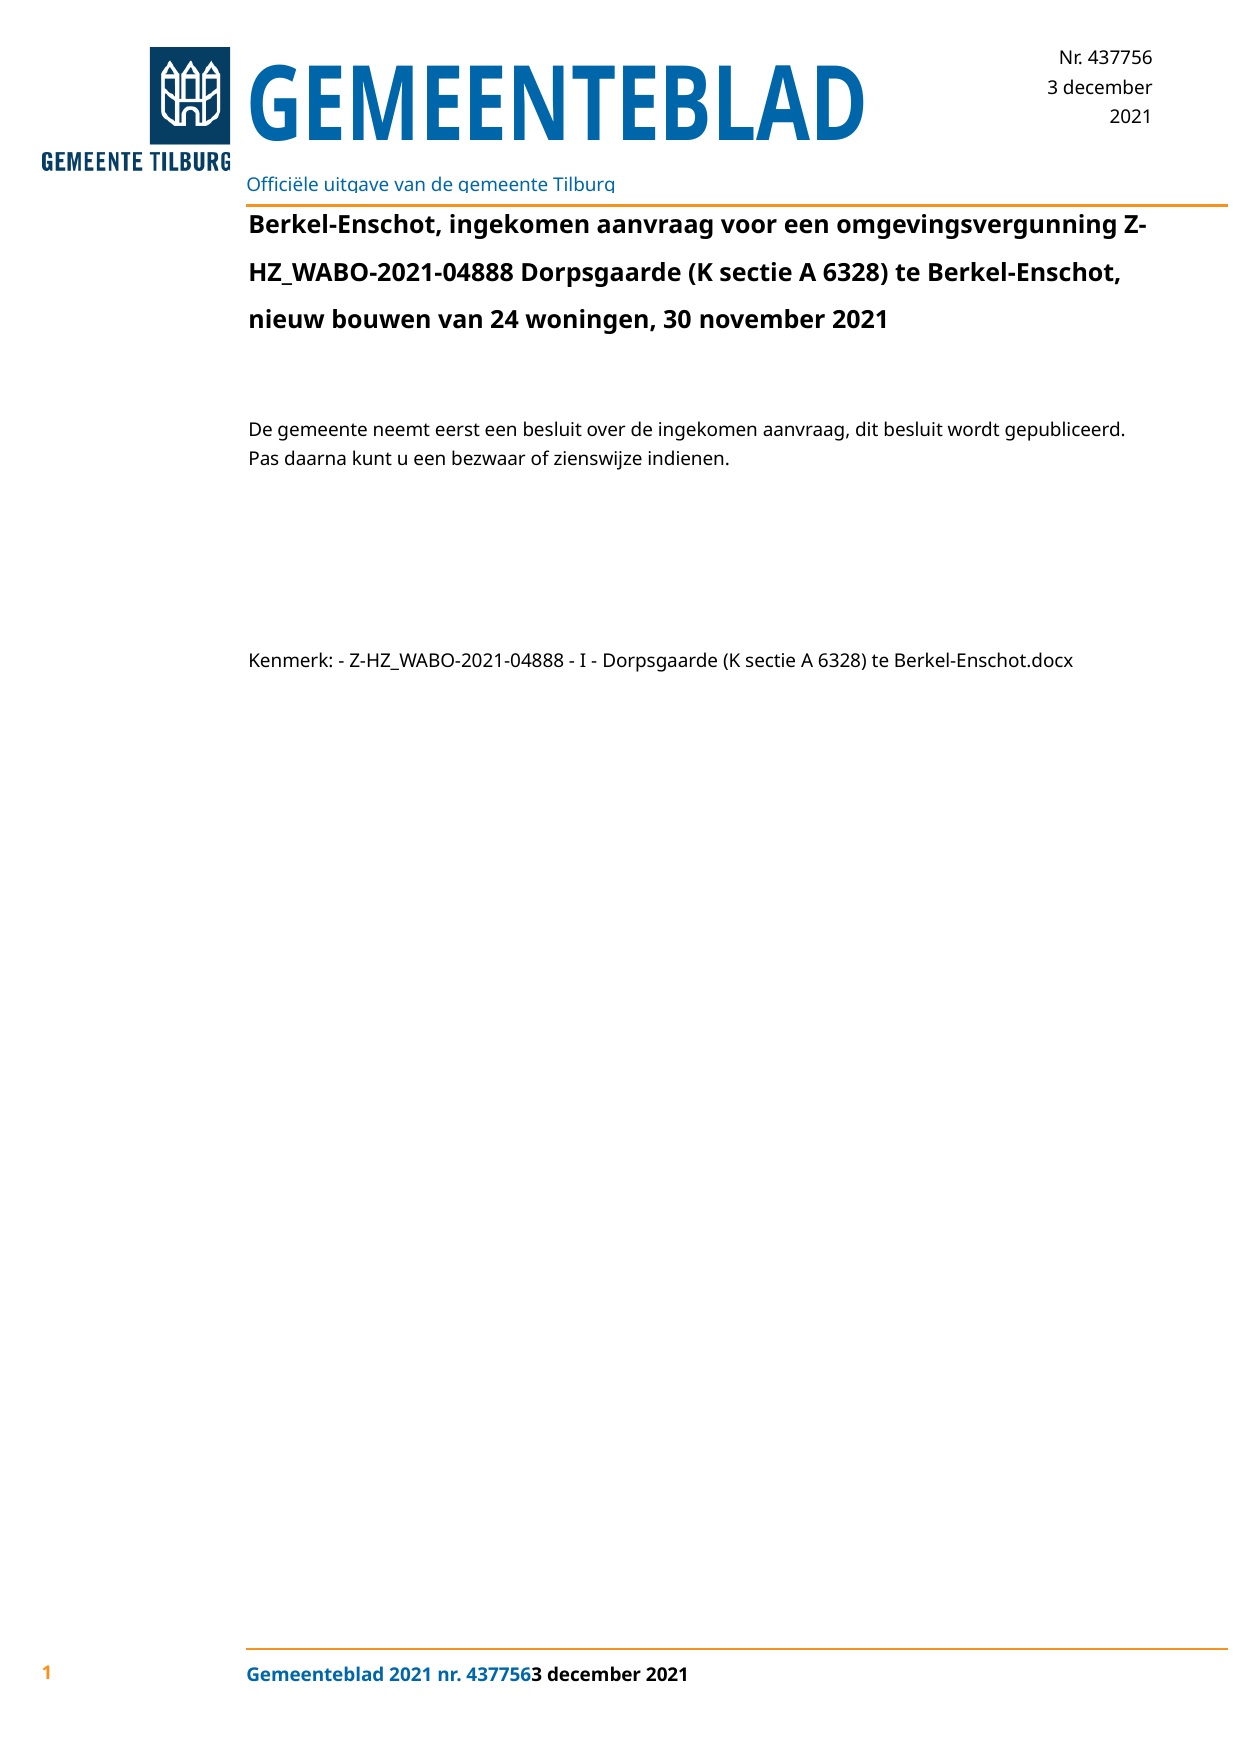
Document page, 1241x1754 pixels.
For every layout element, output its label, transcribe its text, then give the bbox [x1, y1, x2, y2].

picture [41, 47, 231, 172]
text Berkel-Enschot, ingekomen aanvraag voor een omgevingsvergunning Z-HZ_WABO-2021-04888 Dorpsgaarde (K sectie A 6328) te Berkel-Enschot, nieuw bouwen van 24 woningen, 30 november 2021 [248, 207, 1152, 336]
text De gemeente neemt eerst een besluit over de ingekomen aanvraag, dit besluit wordt gepubliceerd. Pas daarna kunt u een bezwaar of zienswijze indienen. [248, 416, 1152, 471]
text Kenmerk: - Z-HZ_WABO-2021-04888 - I - Dorpsgaarde (K sectie A 6328) te Berkel-Enschot.docx [248, 647, 1152, 673]
